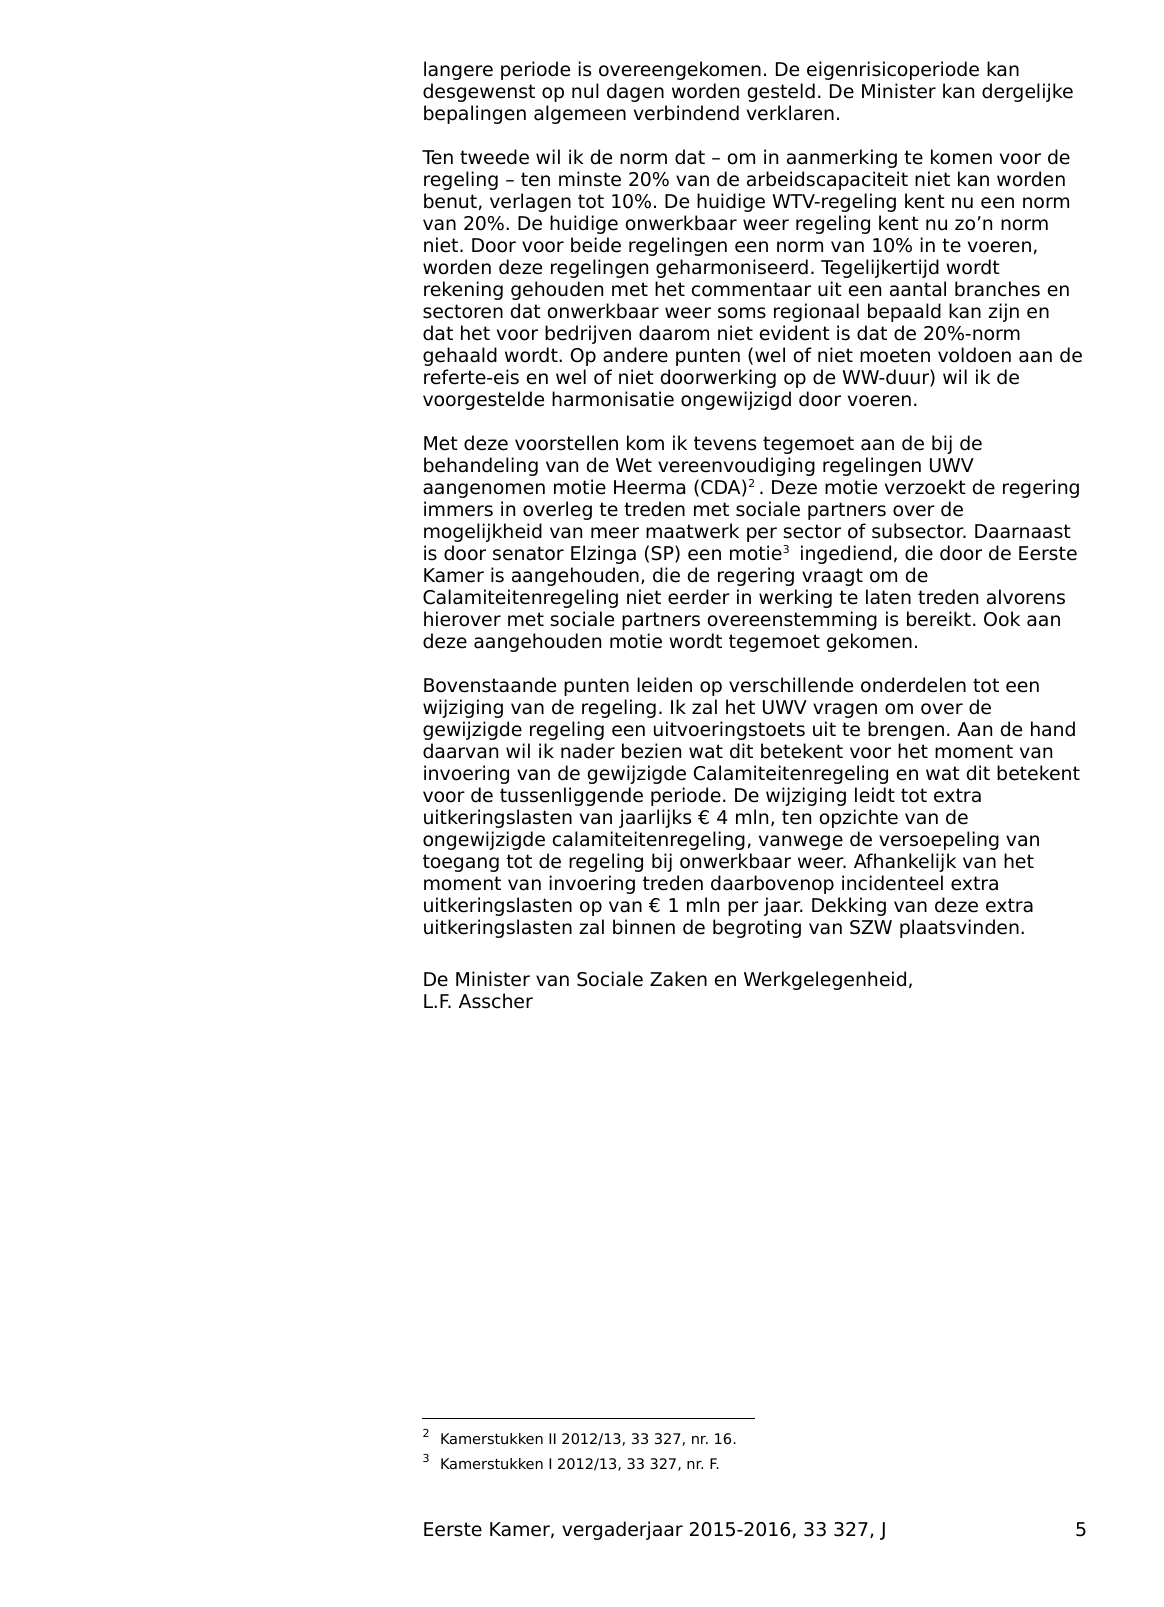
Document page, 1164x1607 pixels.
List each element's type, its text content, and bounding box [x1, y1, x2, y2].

text Kamerstukken II 2012/13, 33 327, nr. 16. [422, 1427, 1087, 1449]
text De Minister van Sociale Zaken en Werkgelegenheid, L.F. Asscher [422, 969, 1087, 1013]
text Bovenstaande punten leiden op verschillende onderdelen tot een wijziging van de regeling. Ik zal het UWV vragen om over de gewijzigde regeling een uitvoeringstoets uit te brengen. Aan de hand daarvan wil ik nader bezien wat dit betekent voor het moment van invoering van de gewijzigde Calamiteitenregeling en wat dit betekent voor de tussenliggende periode. De wijziging leidt tot extra uitkeringslasten van jaarlijks € 4 mln, ten opzichte van de ongewijzigde calamiteitenregeling, vanwege de versoepeling van toegang tot de regeling bij onwerkbaar weer. Afhankelijk van het moment van invoering treden daarbovenop incidenteel extra uitkeringslasten op van € 1 mln per jaar. Dekking van deze extra uitkeringslasten zal binnen de begroting van SZW plaatsvinden. [422, 675, 1087, 939]
text Ten tweede wil ik de norm dat – om in aanmerking te komen voor de regeling – ten minste 20% van de arbeidscapaciteit niet kan worden benut, verlagen tot 10%. De huidige WTV-regeling kent nu een norm van 20%. De huidige onwerkbaar weer regeling kent nu zo’n norm niet. Door voor beide regelingen een norm van 10% in te voeren, worden deze regelingen geharmoniseerd. Tegelijkertijd wordt rekening gehouden met het commentaar uit een aantal branches en sectoren dat onwerkbaar weer soms regionaal bepaald kan zijn en dat het voor bedrijven daarom niet evident is dat de 20%-norm gehaald wordt. Op andere punten (wel of niet moeten voldoen aan de referte-eis en wel of niet doorwerking op de WW-duur) wil ik de voorgestelde harmonisatie ongewijzigd door voeren. [422, 147, 1087, 411]
text Kamerstukken I 2012/13, 33 327, nr. F. [422, 1452, 1087, 1474]
text langere periode is overeengekomen. De eigenrisicoperiode kan desgewenst op nul dagen worden gesteld. De Minister kan dergelijke bepalingen algemeen verbindend verklaren. [422, 59, 1087, 125]
text Met deze voorstellen kom ik tevens tegemoet aan de bij de behandeling van de Wet vereenvoudiging regelingen UWV aangenomen motie Heerma (CDA). Deze motie verzoekt de regering immers in overleg te treden met sociale partners over de mogelijkheid van meer maatwerk per sector of subsector. Daarnaast is door senator Elzinga (SP) een motie ingediend, die door de Eerste Kamer is aangehouden, die de regering vraagt om de Calamiteitenregeling niet eerder in werking te laten treden alvorens hierover met sociale partners overeenstemming is bereikt. Ook aan deze aangehouden motie wordt tegemoet gekomen. [422, 433, 1087, 653]
